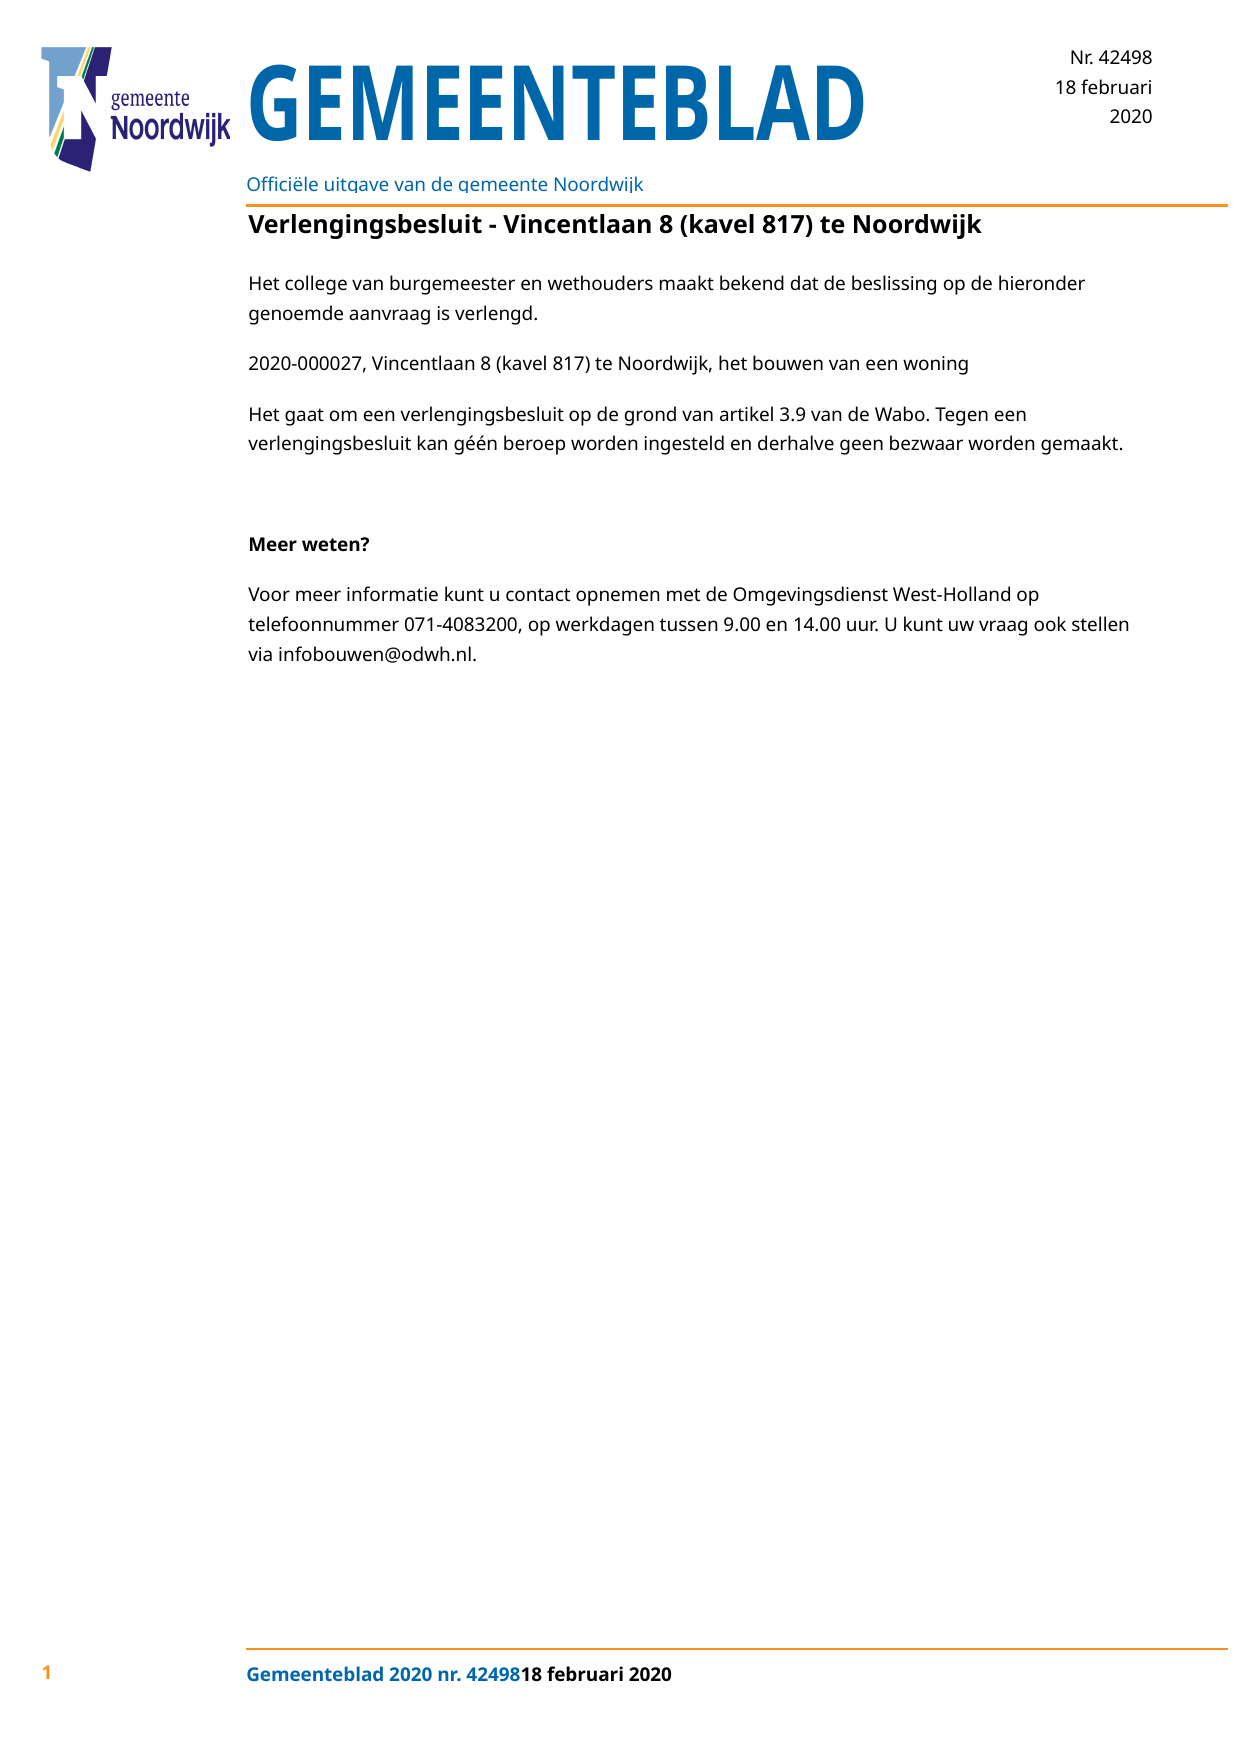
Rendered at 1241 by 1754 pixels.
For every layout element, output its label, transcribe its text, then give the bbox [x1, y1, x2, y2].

text Het college van burgemeester en wethouders maakt bekend dat de beslissing op de hieronder genoemde aanvraag is verlengd. [248, 270, 1152, 326]
text Verlengingsbesluit - Vincentlaan 8 (kavel 817) te Noordwijk [248, 207, 1152, 241]
text Het gaat om een verlengingsbesluit op de grond van artikel 3.9 van de Wabo. Tegen een verlengingsbesluit kan géén beroep worden ingesteld en derhalve geen bezwaar worden gemaakt. [248, 401, 1152, 456]
text Voor meer informatie kunt u contact opnemen met de Omgevingsdienst West-Holland op telefoonnummer 071-4083200, op werkdagen tussen 9.00 en 14.00 uur. U kunt uw vraag ook stellen via infobouwen@odwh.nl. [248, 582, 1152, 666]
text 2020-000027, Vincentlaan 8 (kavel 817) te Noordwijk, het bouwen van een woning [248, 350, 1152, 376]
picture [41, 47, 231, 172]
text Meer weten? [248, 531, 1152, 557]
